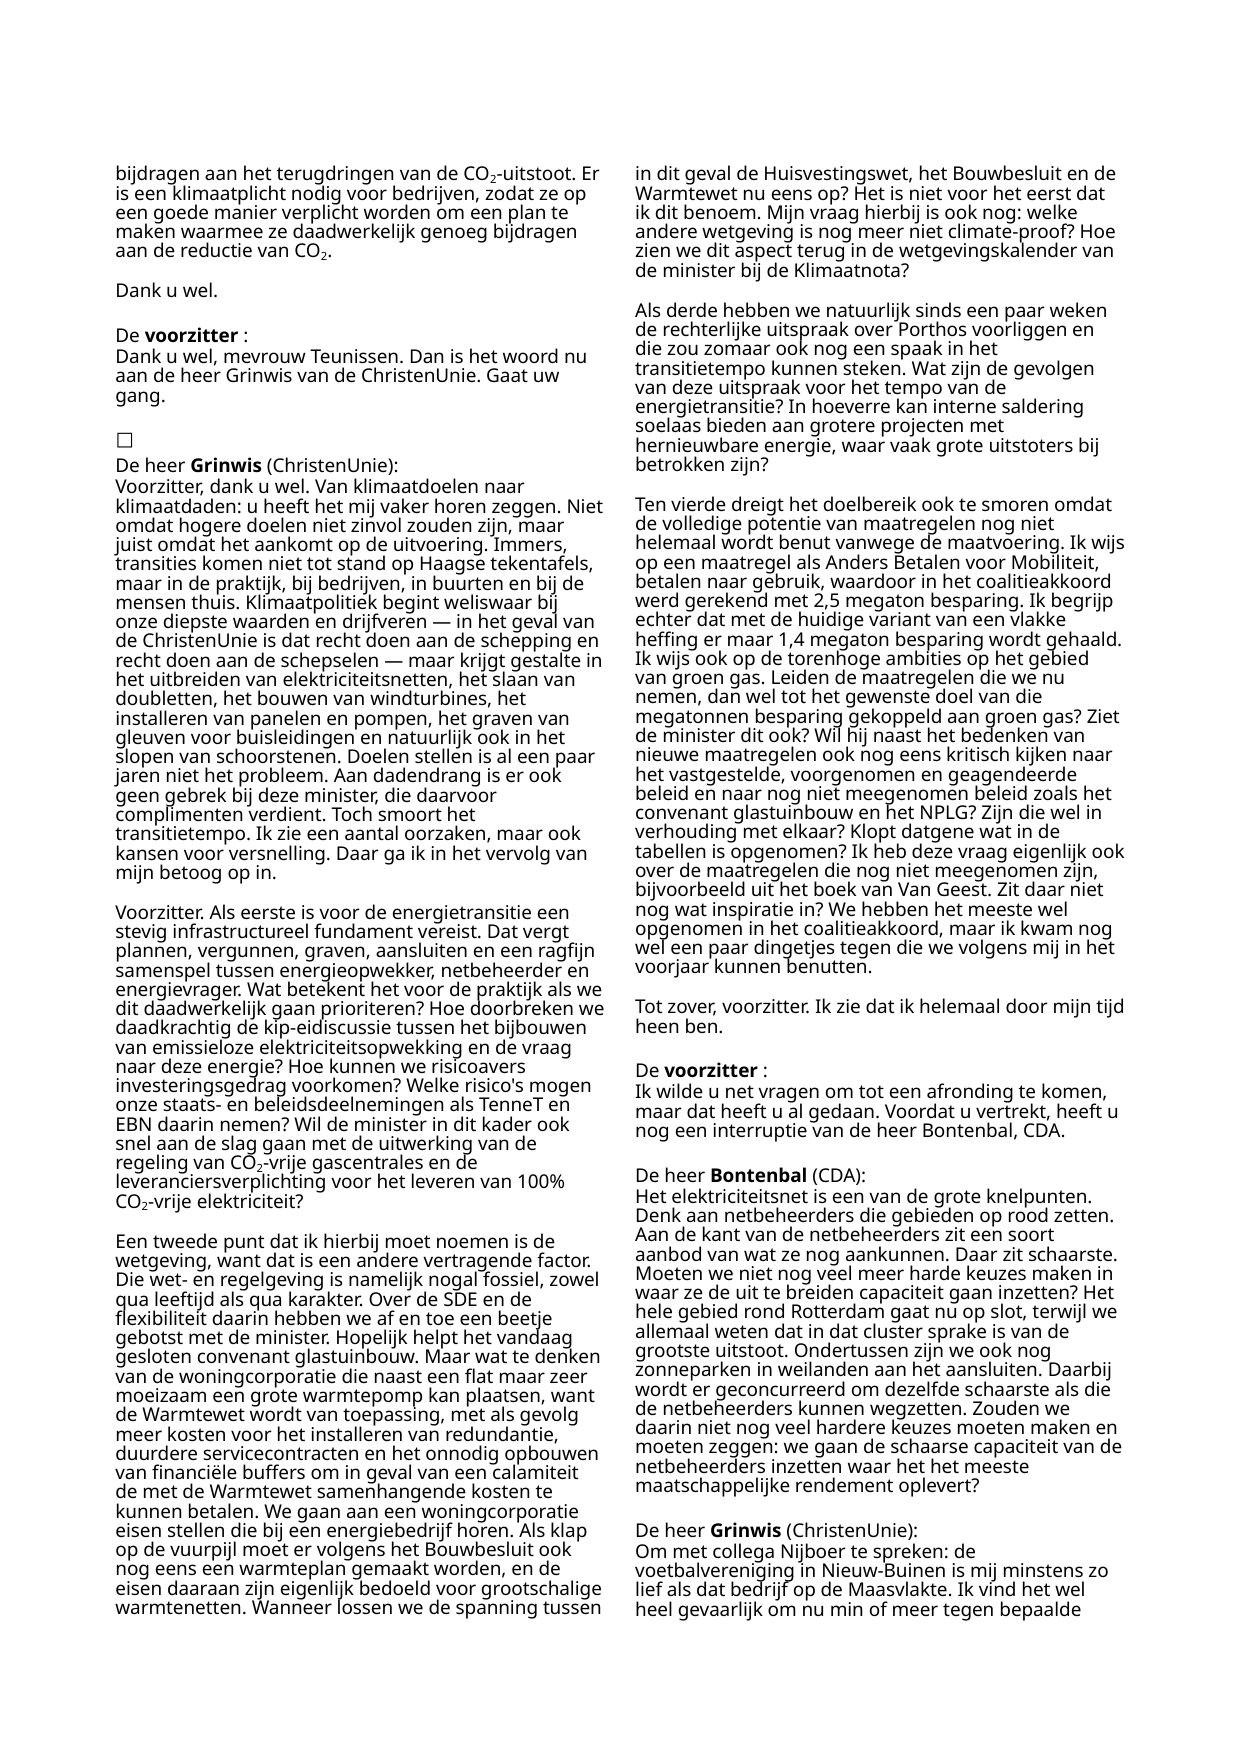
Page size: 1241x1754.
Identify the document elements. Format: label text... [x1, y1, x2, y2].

text Het elektriciteitsnet is een van de grote knelpunten. Denk aan netbeheerders die gebieden op rood zetten. Aan de kant van de netbeheerders zit een soort aanbod van wat ze nog aankunnen. Daar zit schaarste. Moeten we niet nog veel meer harde keuzes maken in waar ze de uit te breiden capaciteit gaan inzetten? Het hele gebied rond Rotterdam gaat nu op slot, terwijl we allemaal weten dat in dat cluster sprake is van de grootste uitstoot. Ondertussen zijn we ook nog zonneparken in weilanden aan het aansluiten. Daarbij wordt er geconcurreerd om dezelfde schaarste als die de netbeheerders kunnen wegzetten. Zouden we daarin niet nog veel hardere keuzes moeten maken en moeten zeggen: we gaan de schaarse capaciteit van de netbeheerders inzetten waar het het meeste maatschappelijke rendement oplevert? [635, 1188, 1125, 1496]
text Voorzitter, dank u wel. Van klimaatdoelen naar klimaatdaden: u heeft het mij vaker horen zeggen. Niet omdat hogere doelen niet zinvol zouden zijn, maar juist omdat het aankomt op de uitvoering. Immers, transities komen niet tot stand op Haagse tekentafels, maar in de praktijk, bij bedrijven, in buurten en bij de mensen thuis. Klimaatpolitiek begint weliswaar bij onze diepste waarden en drijfveren — in het geval van de ChristenUnie is dat recht doen aan de schepping en recht doen aan de schepselen — maar krijgt gestalte in het uitbreiden van elektriciteitsnetten, het slaan van doubletten, het bouwen van windturbines, het installeren van panelen en pompen, het graven van gleuven voor buisleidingen en natuurlijk ook in het slopen van schoorstenen. Doelen stellen is al een paar jaren niet het probleem. Aan dadendrang is er ook geen gebrek bij deze minister, die daarvoor complimenten verdient. Toch smoort het transitietempo. Ik zie een aantal oorzaken, maar ook kansen voor versnelling. Daar ga ik in het vervolg van mijn betoog op in. [115, 478, 605, 883]
text Voorzitter. Als eerste is voor de energietransitie een stevig infrastructureel fundament vereist. Dat vergt plannen, vergunnen, graven, aansluiten en een ragfijn samenspel tussen energieopwekker, netbeheerder en energievrager. Wat betekent het voor de praktijk als we dit daadwerkelijk gaan prioriteren? Hoe doorbreken we daadkrachtig de kip-eidiscussie tussen het bijbouwen van emissieloze elektriciteitsopwekking en de vraag naar deze energie? Hoe kunnen we risicoavers investeringsgedrag voorkomen? Welke risico's mogen onze staats- en beleidsdeelnemingen als TenneT en EBN daarin nemen? Wil de minister in dit kader ook snel aan de slag gaan met de uitwerking van de regeling van CO2-vrije gascentrales en de leveranciersverplichting voor het leveren van 100% CO2-vrije elektriciteit? [115, 904, 605, 1212]
text Ten vierde dreigt het doelbereik ook te smoren omdat de volledige potentie van maatregelen nog niet helemaal wordt benut vanwege de maatvoering. Ik wijs op een maatregel als Anders Betalen voor Mobiliteit, betalen naar gebruik, waardoor in het coalitieakkoord werd gerekend met 2,5 megaton besparing. Ik begrijp echter dat met de huidige variant van een vlakke heffing er maar 1,4 megaton besparing wordt gehaald. Ik wijs ook op de torenhoge ambities op het gebied van groen gas. Leiden de maatregelen die we nu nemen, dan wel tot het gewenste doel van die megatonnen besparing gekoppeld aan groen gas? Ziet de minister dit ook? Wil hij naast het bedenken van nieuwe maatregelen ook nog eens kritisch kijken naar het vastgestelde, voorgenomen en geagendeerde beleid en naar nog niet meegenomen beleid zoals het convenant glastuinbouw en het NPLG? Zijn die wel in verhouding met elkaar? Klopt datgene wat in de tabellen is opgenomen? Ik heb deze vraag eigenlijk ook over de maatregelen die nog niet meegenomen zijn, bijvoorbeeld uit het boek van Van Geest. Zit daar niet nog wat inspiratie in? We hebben het meeste wel opgenomen in het coalitieakkoord, maar ik kwam nog wel een paar dingetjes tegen die we volgens mij in het voorjaar kunnen benutten. [635, 496, 1125, 978]
text Een tweede punt dat ik hierbij moet noemen is de wetgeving, want dat is een andere vertragende factor. Die wet- en regelgeving is namelijk nogal fossiel, zowel qua leeftijd als qua karakter. Over de SDE en de flexibiliteit daarin hebben we af en toe een beetje gebotst met de minister. Hopelijk helpt het vandaag gesloten convenant glastuinbouw. Maar wat te denken van de woningcorporatie die naast een flat maar zeer moeizaam een grote warmtepomp kan plaatsen, want de Warmtewet wordt van toepassing, met als gevolg meer kosten voor het installeren van redundantie, duurdere servicecontracten en het onnodig opbouwen van financiële buffers om in geval van een calamiteit de met de Warmtewet samenhangende kosten te kunnen betalen. We gaan aan een woningcorporatie eisen stellen die bij een energiebedrijf horen. Als klap op de vuurpijl moet er volgens het Bouwbesluit ook nog eens een warmteplan gemaakt worden, en de eisen daaraan zijn eigenlijk bedoeld voor grootschalige warmtenetten. Wanneer lossen we de spanning tussen [115, 1233, 605, 1618]
text Dank u wel, mevrouw Teunissen. Dan is het woord nu aan de heer Grinwis van de ChristenUnie. Gaat uw gang. [115, 348, 605, 406]
text Als derde hebben we natuurlijk sinds een paar weken de rechterlijke uitspraak over Porthos voorliggen en die zou zomaar ook nog een spaak in het transitietempo kunnen steken. Wat zijn de gevolgen van deze uitspraak voor het tempo van de energietransitie? In hoeverre kan interne saldering soelaas bieden aan grotere projecten met hernieuwbare energie, waar vaak grote uitstoters bij betrokken zijn? [635, 302, 1125, 475]
text Om met collega Nijboer te spreken: de voetbalvereniging in Nieuw-Buinen is mij minstens zo lief als dat bedrijf op de Maasvlakte. Ik vind het wel heel gevaarlijk om nu min of meer tegen bepaalde [635, 1543, 1125, 1620]
text in dit geval de Huisvestingswet, het Bouwbesluit en de Warmtewet nu eens op? Het is niet voor het eerst dat ik dit benoem. Mijn vraag hierbij is ook nog: welke andere wetgeving is nog meer niet climate-proof? Hoe zien we dit aspect terug in de wetgevingskalender van de minister bij de Klimaatnota? [635, 165, 1125, 281]
text bijdragen aan het terugdringen van de CO2-uitstoot. Er is een klimaatplicht nodig voor bedrijven, zodat ze op een goede manier verplicht worden om een plan te maken waarmee ze daadwerkelijk genoeg bijdragen aan de reductie van CO2. [115, 165, 605, 262]
text De heer Bontenbal (CDA): [635, 1162, 1125, 1188]
text ⬜ [115, 427, 605, 453]
text De heer Grinwis (ChristenUnie): [635, 1517, 1125, 1543]
text De voorzitter : [635, 1058, 1125, 1083]
text Dank u wel. [115, 282, 605, 302]
text De heer Grinwis (ChristenUnie): [115, 453, 605, 478]
text Ik wilde u net vragen om tot een afronding te komen, maar dat heeft u al gedaan. Voordat u vertrekt, heeft u nog een interruptie van de heer Bontenbal, CDA. [635, 1083, 1125, 1141]
text De voorzitter : [115, 322, 605, 348]
text Tot zover, voorzitter. Ik zie dat ik helemaal door mijn tijd heen ben. [635, 998, 1125, 1037]
